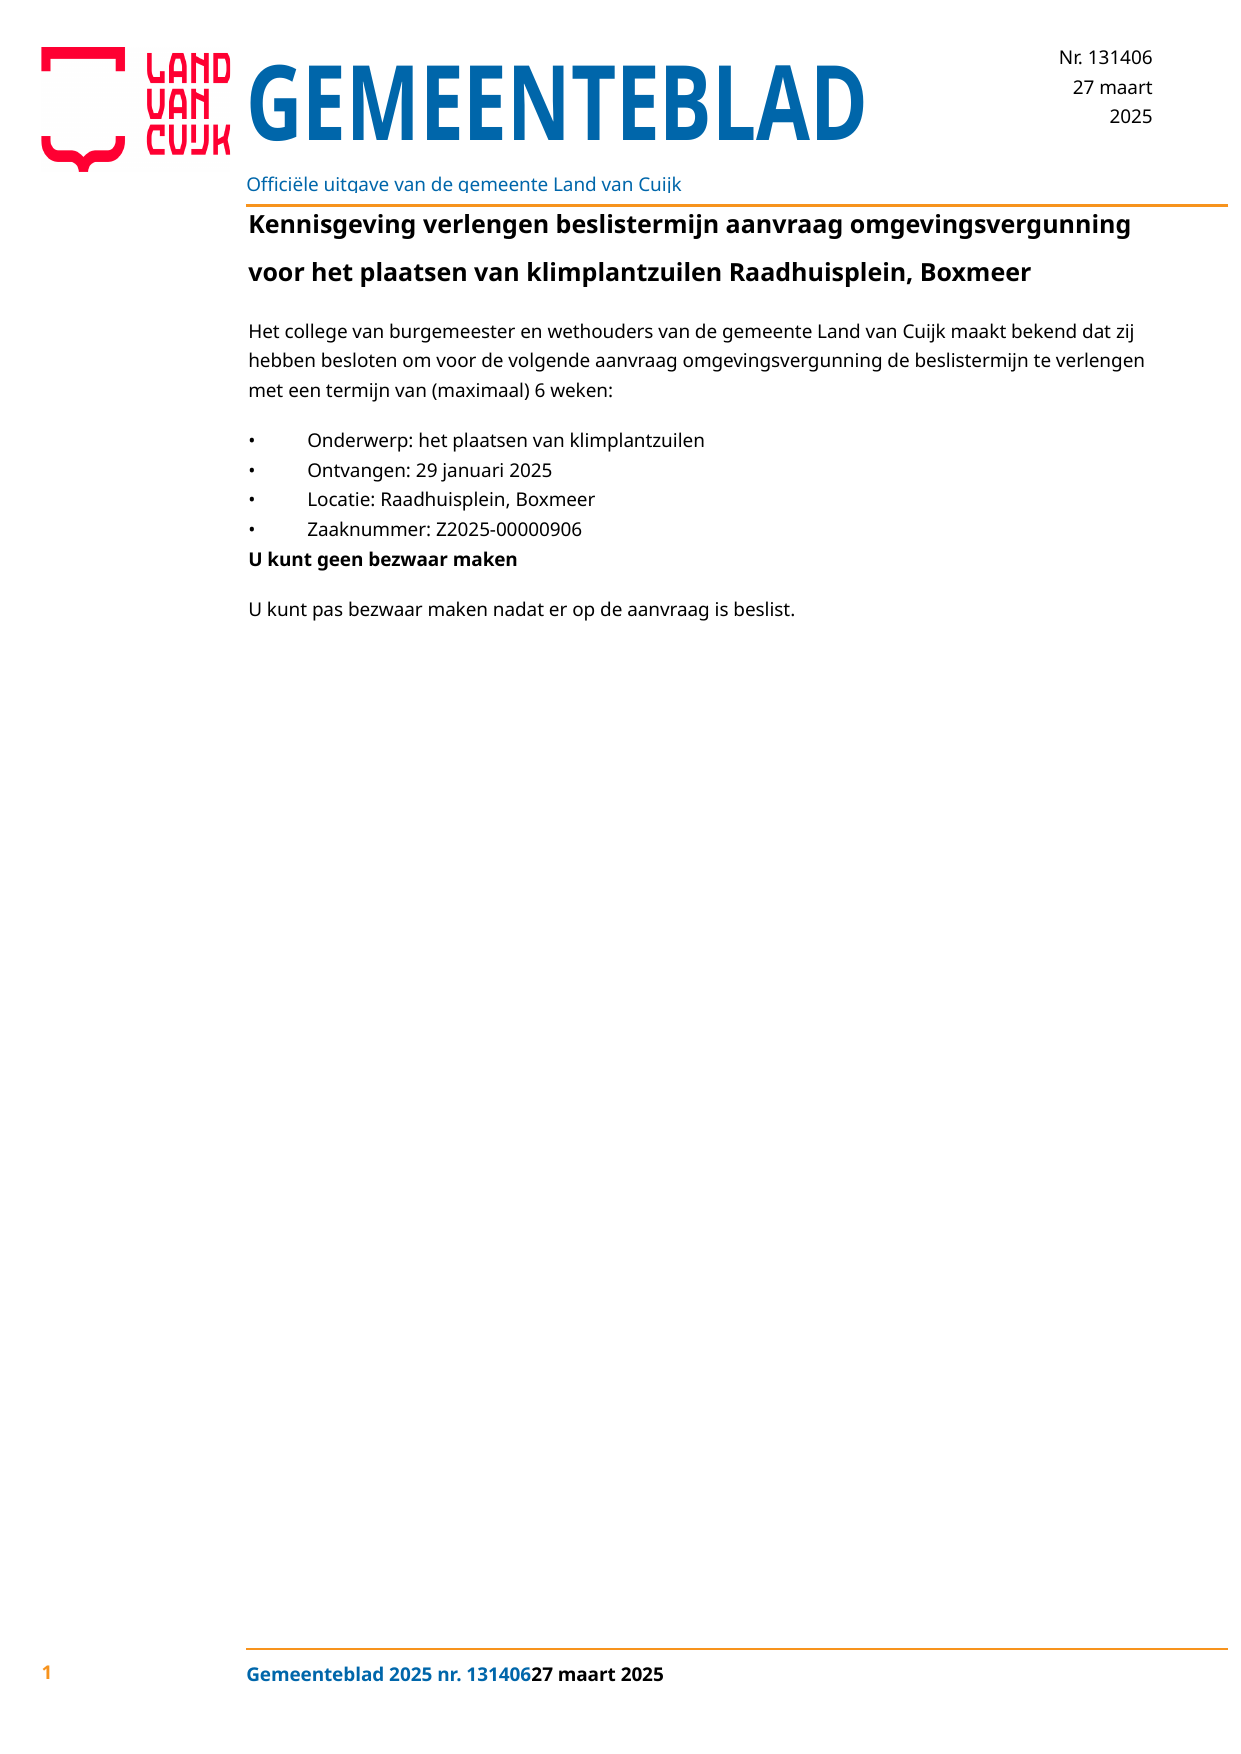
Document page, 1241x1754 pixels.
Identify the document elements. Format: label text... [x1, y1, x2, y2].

list Ontvangen: 29 januari 2025 [248, 457, 1152, 483]
list Locatie: Raadhuisplein, Boxmeer [248, 487, 1152, 512]
text U kunt pas bezwaar maken nadat er op de aanvraag is beslist. [248, 596, 1152, 622]
list Onderwerp: het plaatsen van klimplantzuilen [248, 427, 1152, 453]
text U kunt geen bezwaar maken [248, 546, 1152, 572]
text Het college van burgemeester en wethouders van de gemeente Land van Cuijk maakt bekend dat zij hebben besloten om voor de volgende aanvraag omgevingsvergunning de beslistermijn te verlengen met een termijn van (maximaal) 6 weken: [248, 318, 1152, 403]
text Kennisgeving verlengen beslistermijn aanvraag omgevingsvergunning voor het plaatsen van klimplantzuilen Raadhuisplein, Boxmeer [248, 207, 1152, 288]
picture [41, 47, 231, 172]
list Zaaknummer: Z2025-00000906 [248, 516, 1152, 542]
